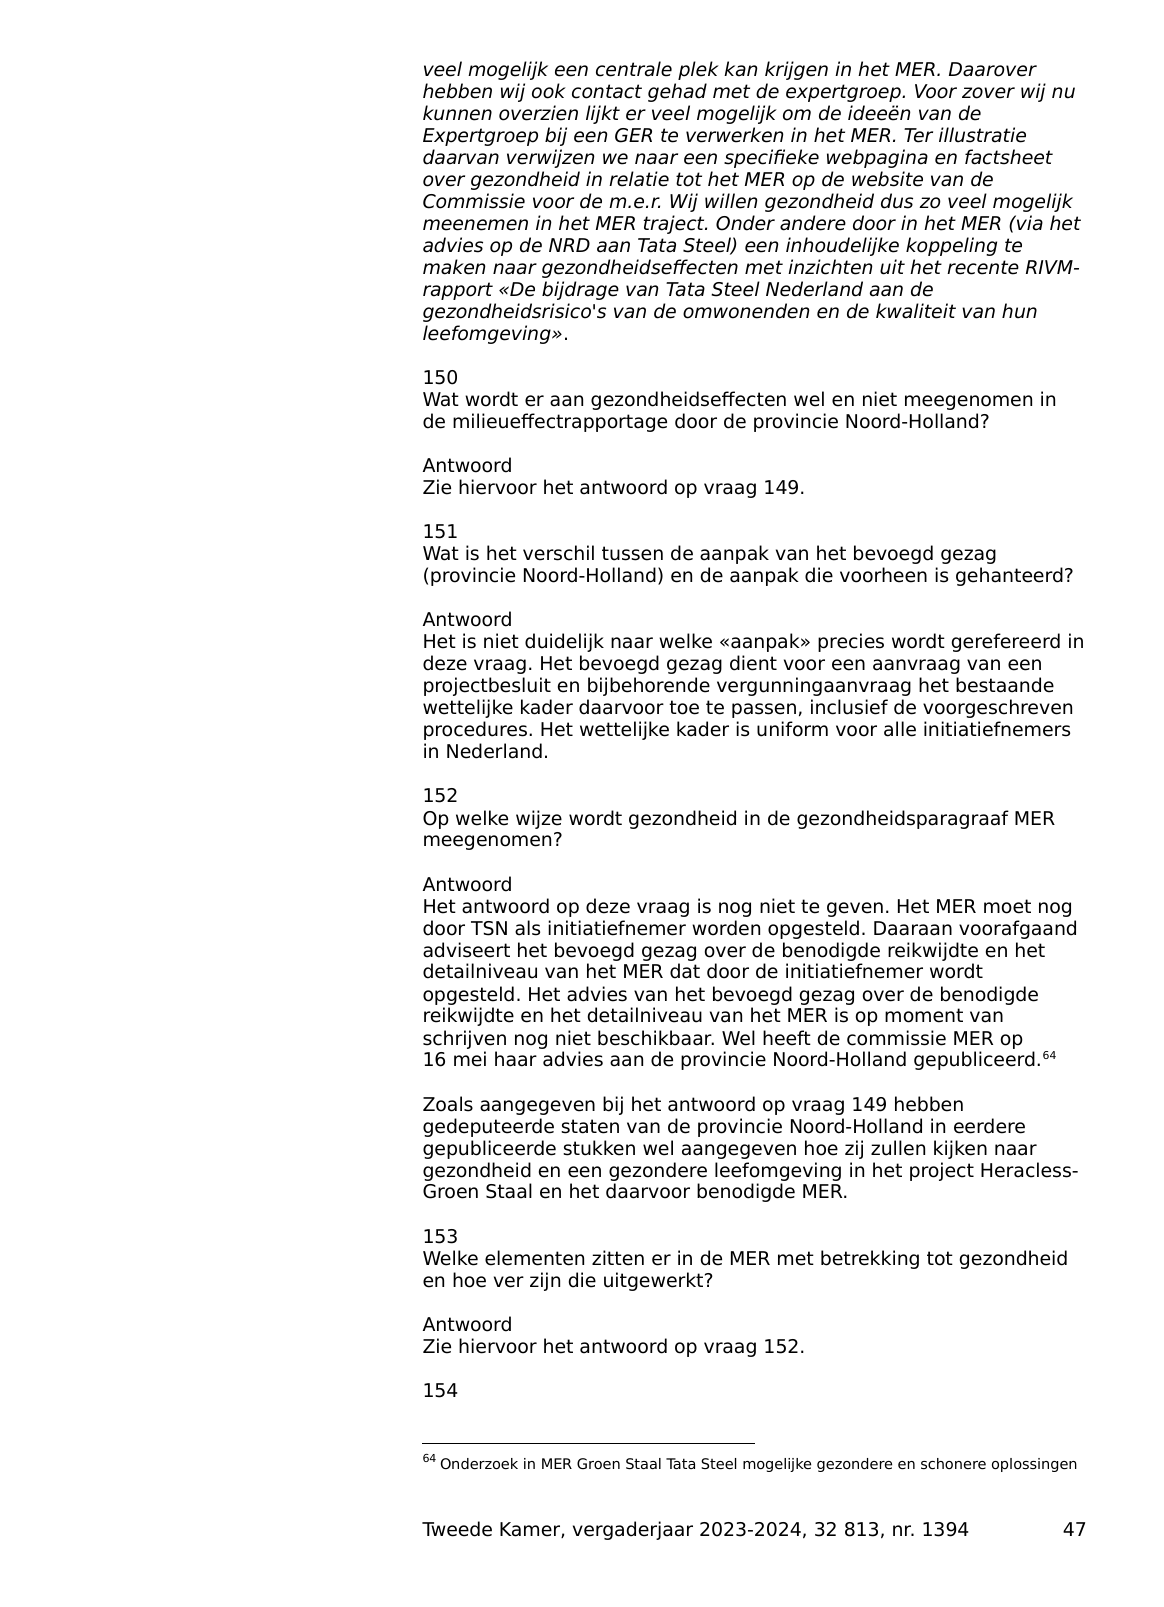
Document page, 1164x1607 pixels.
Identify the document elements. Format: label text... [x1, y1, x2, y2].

text Antwoord [422, 455, 1087, 477]
text 150 [422, 367, 1087, 389]
text 152 [422, 785, 1087, 807]
text Antwoord [422, 1314, 1087, 1336]
text Antwoord [422, 609, 1087, 631]
text 151 [422, 521, 1087, 543]
text Op welke wijze wordt gezondheid in de gezondheidsparagraaf MER meegenomen? [422, 807, 1087, 851]
text Antwoord [422, 873, 1087, 896]
text veel mogelijk een centrale plek kan krijgen in het MER. Daarover hebben wij ook contact gehad met de expertgroep. Voor zover wij nu kunnen overzien lijkt er veel mogelijk om de ideeën van de Expertgroep bij een GER te verwerken in het MER. Ter illustratie daarvan verwijzen we naar een specifieke webpagina en factsheet over gezondheid in relatie tot het MER op de website van de Commissie voor de m.e.r. Wij willen gezondheid dus zo veel mogelijk meenemen in het MER traject. Onder andere door in het MER (via het advies op de NRD aan Tata Steel) een inhoudelijke koppeling te maken naar gezondheidseffecten met inzichten uit het recente RIVM-rapport «De bijdrage van Tata Steel Nederland aan de gezondheidsrisico's van de omwonenden en de kwaliteit van hun leefomgeving». [422, 59, 1087, 345]
text Wat wordt er aan gezondheidseffecten wel en niet meegenomen in de milieueffectrapportage door de provincie Noord-Holland? [422, 389, 1087, 433]
text Welke elementen zitten er in de MER met betrekking tot gezondheid en hoe ver zijn die uitgewerkt? [422, 1248, 1087, 1292]
text Onderzoek in MER Groen Staal Tata Steel mogelijke gezondere en schonere oplossingen [422, 1452, 1087, 1474]
text Wat is het verschil tussen de aanpak van het bevoegd gezag (provincie Noord-Holland) en de aanpak die voorheen is gehanteerd? [422, 543, 1087, 587]
text Zoals aangegeven bij het antwoord op vraag 149 hebben gedeputeerde staten van de provincie Noord-Holland in eerdere gepubliceerde stukken wel aangegeven hoe zij zullen kijken naar gezondheid en een gezondere leefomgeving in het project Heracless-Groen Staal en het daarvoor benodigde MER. [422, 1093, 1087, 1203]
text Het antwoord op deze vraag is nog niet te geven. Het MER moet nog door TSN als initiatiefnemer worden opgesteld. Daaraan voorafgaand adviseert het bevoegd gezag over de benodigde reikwijdte en het detailniveau van het MER dat door de initiatiefnemer wordt opgesteld. Het advies van het bevoegd gezag over de benodigde reikwijdte en het detailniveau van het MER is op moment van schrijven nog niet beschikbaar. Wel heeft de commissie MER op 16 mei haar advies aan de provincie Noord-Holland gepubliceerd. [422, 896, 1087, 1071]
text 153 [422, 1226, 1087, 1248]
text Zie hiervoor het antwoord op vraag 149. [422, 477, 1087, 499]
text 154 [422, 1380, 1087, 1402]
text Het is niet duidelijk naar welke «aanpak» precies wordt gerefereerd in deze vraag. Het bevoegd gezag dient voor een aanvraag van een projectbesluit en bijbehorende vergunningaanvraag het bestaande wettelijke kader daarvoor toe te passen, inclusief de voorgeschreven procedures. Het wettelijke kader is uniform voor alle initiatiefnemers in Nederland. [422, 631, 1087, 763]
text Zie hiervoor het antwoord op vraag 152. [422, 1336, 1087, 1358]
